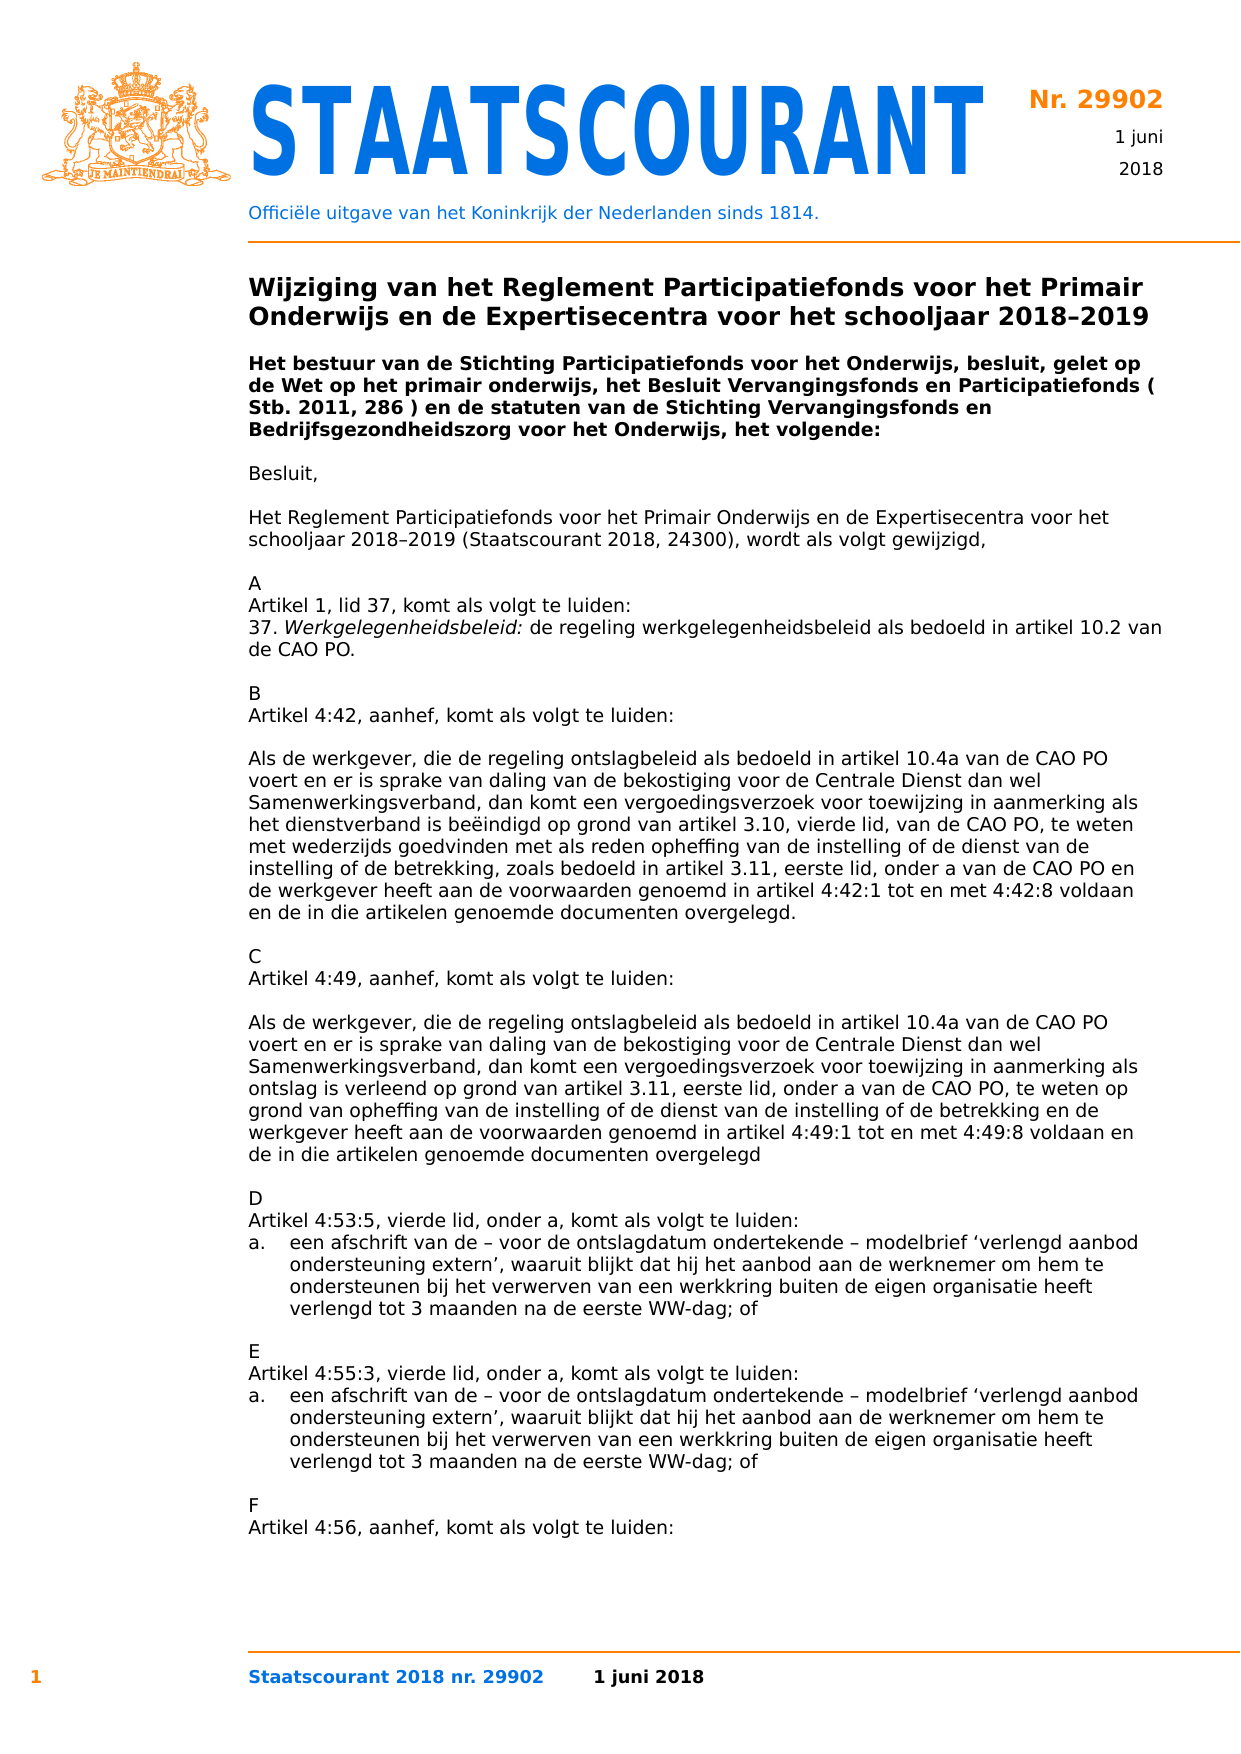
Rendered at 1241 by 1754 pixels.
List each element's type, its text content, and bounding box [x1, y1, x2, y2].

text Artikel 4:56, aanhef, komt als volgt te luiden: [248, 1517, 1163, 1539]
table_header Nr. 29902 [998, 62, 1240, 121]
table_cell 2018 [998, 153, 1240, 203]
table_cell 1 juni [998, 121, 1240, 153]
table_cell Officiële uitgave van het Koninkrijk der Nederlanden sinds 1814. [248, 203, 1240, 241]
table_header [25, 62, 248, 241]
text Het bestuur van de Stichting Participatiefonds voor het Onderwijs, besluit, gelet op de Wet op het primair onderwijs, het Besluit Vervangingsfonds en Participatiefonds ( Stb. 2011, 286 ) en de statuten van de Stichting Vervangingsfonds en Bedrijfsgezondheidszorg voor het Onderwijs, het volgende: [248, 353, 1163, 441]
text Artikel 4:53:5, vierde lid, onder a, komt als volgt te luiden: [248, 1209, 1163, 1232]
subtitle Wijziging van het Reglement Participatiefonds voor het Primair Onderwijs en de Expertisecentra voor het schooljaar 2018–2019 [248, 273, 1163, 331]
text A [248, 573, 1163, 595]
text E [248, 1341, 1163, 1363]
text Artikel 4:55:3, vierde lid, onder a, komt als volgt te luiden: [248, 1363, 1163, 1385]
text 37. Werkgelegenheidsbeleid: de regeling werkgelegenheidsbeleid als bedoeld in artikel 10.2 van de CAO PO. [248, 617, 1163, 661]
text Het Reglement Participatiefonds voor het Primair Onderwijs en de Expertisecentra voor het schooljaar 2018–2019 (Staatscourant 2018, 24300), wordt als volgt gewijzigd, [248, 507, 1163, 551]
text D [248, 1188, 1163, 1209]
text B [248, 682, 1163, 704]
text Artikel 4:49, aanhef, komt als volgt te luiden: [248, 968, 1163, 990]
text F [248, 1495, 1163, 1517]
text Artikel 1, lid 37, komt als volgt te luiden: [248, 595, 1163, 617]
picture [41, 62, 231, 186]
table_header STAATSCOURANT [248, 62, 998, 203]
text Als de werkgever, die de regeling ontslagbeleid als bedoeld in artikel 10.4a van de CAO PO voert en er is sprake van daling van de bekostiging voor de Centrale Dienst dan wel Samenwerkingsverband, dan komt een vergoedingsverzoek voor toewijzing in aanmerking als ontslag is verleend op grond van artikel 3.11, eerste lid, onder a van de CAO PO, te weten op grond van opheffing van de instelling of de dienst van de instelling of de betrekking en de werkgever heeft aan de voorwaarden genoemd in artikel 4:49:1 tot en met 4:49:8 voldaan en de in die artikelen genoemde documenten overgelegd [248, 1012, 1163, 1166]
text a. een afschrift van de – voor de ontslagdatum ondertekende – modelbrief ‘verlengd aanbod ondersteuning extern’, waaruit blijkt dat hij het aanbod aan de werknemer om hem te ondersteunen bij het verwerven van een werkkring buiten de eigen organisatie heeft verlengd tot 3 maanden na de eerste WW-dag; of [248, 1232, 1163, 1319]
text Artikel 4:42, aanhef, komt als volgt te luiden: [248, 704, 1163, 726]
text Als de werkgever, die de regeling ontslagbeleid als bedoeld in artikel 10.4a van de CAO PO voert en er is sprake van daling van de bekostiging voor de Centrale Dienst dan wel Samenwerkingsverband, dan komt een vergoedingsverzoek voor toewijzing in aanmerking als het dienstverband is beëindigd op grond van artikel 3.10, vierde lid, van de CAO PO, te weten met wederzijds goedvinden met als reden opheffing van de instelling of de dienst van de instelling of de betrekking, zoals bedoeld in artikel 3.11, eerste lid, onder a van de CAO PO en de werkgever heeft aan de voorwaarden genoemd in artikel 4:42:1 tot en met 4:42:8 voldaan en de in die artikelen genoemde documenten overgelegd. [248, 748, 1163, 924]
text Besluit, [248, 463, 1163, 485]
text C [248, 946, 1163, 968]
text a. een afschrift van de – voor de ontslagdatum ondertekende – modelbrief ‘verlengd aanbod ondersteuning extern’, waaruit blijkt dat hij het aanbod aan de werknemer om hem te ondersteunen bij het verwerven van een werkkring buiten de eigen organisatie heeft verlengd tot 3 maanden na de eerste WW-dag; of [248, 1385, 1163, 1473]
